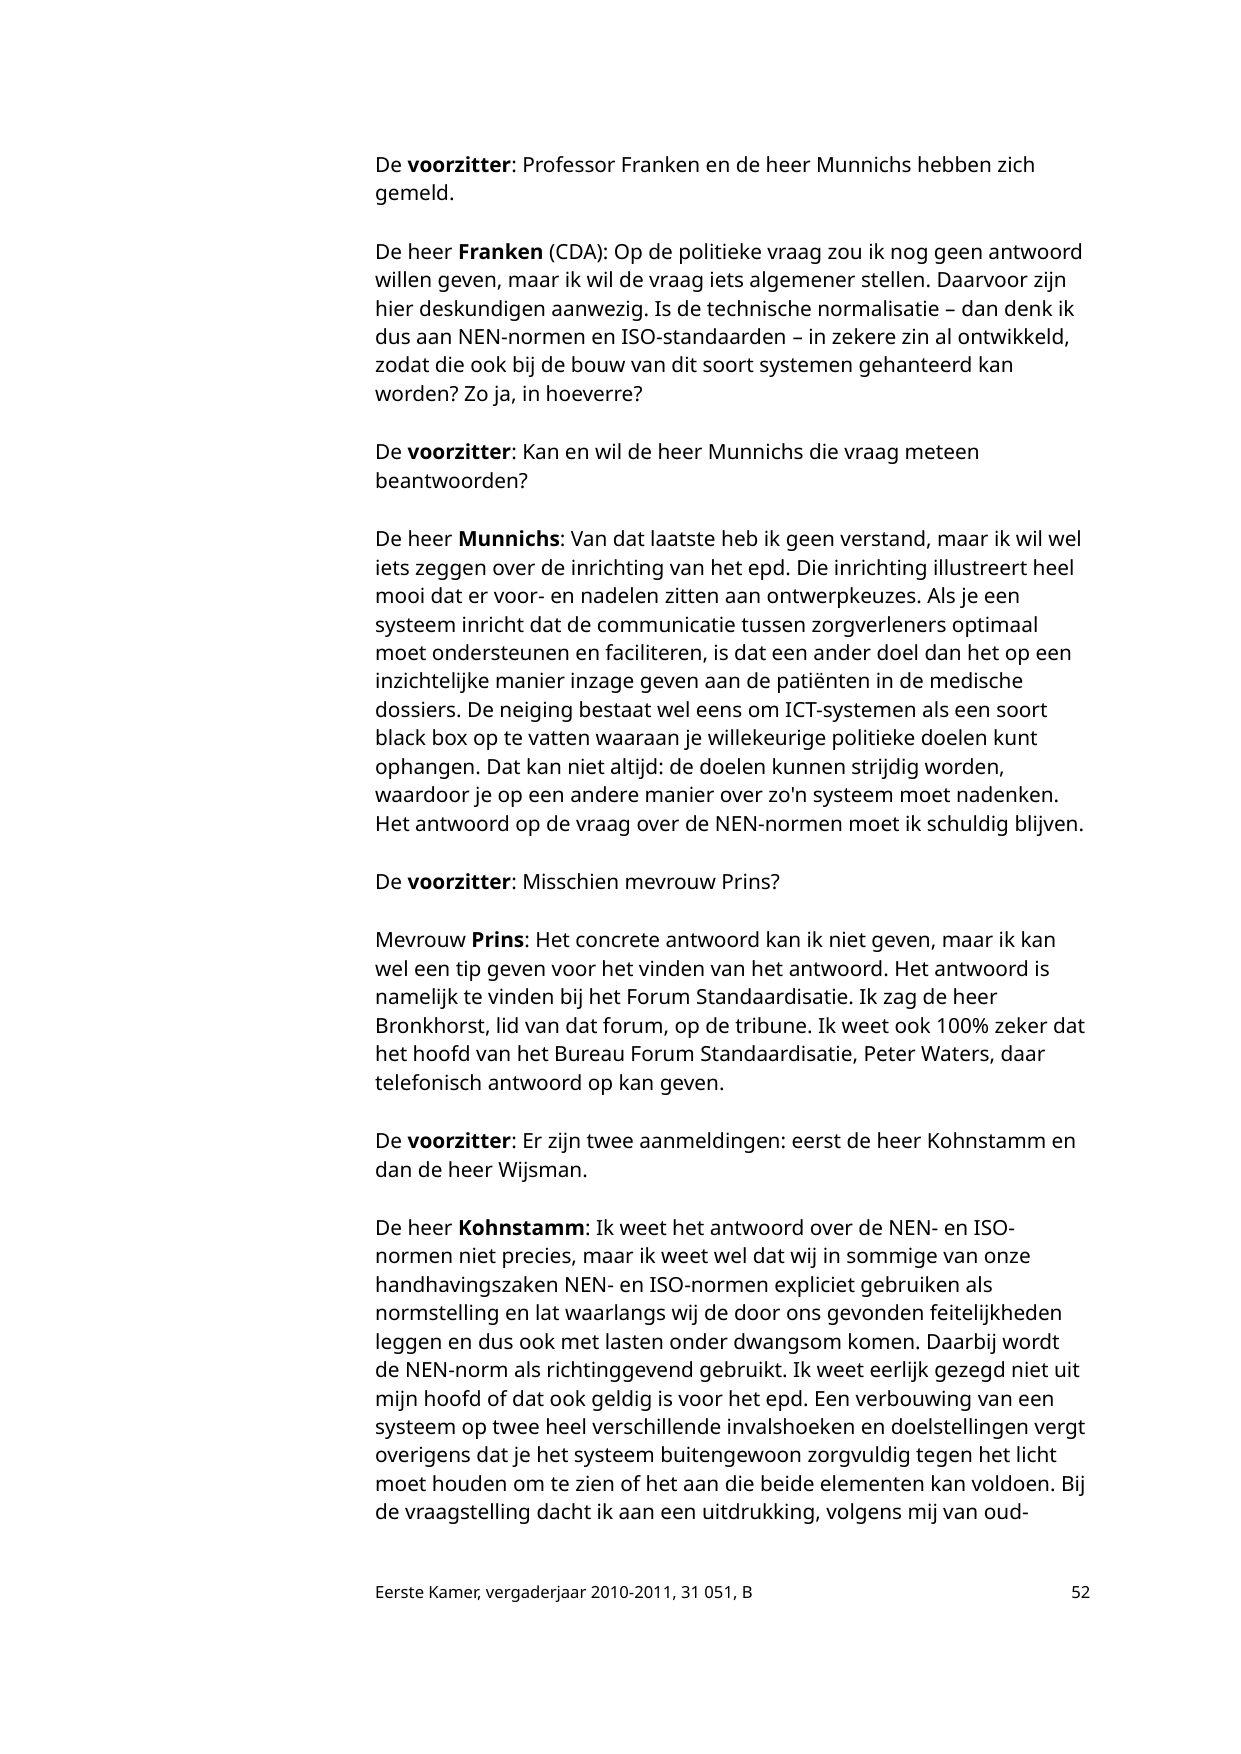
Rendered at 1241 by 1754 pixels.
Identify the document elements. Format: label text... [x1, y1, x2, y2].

text De heer Franken (CDA): Op de politieke vraag zou ik nog geen antwoord willen geven, maar ik wil de vraag iets algemener stellen. Daarvoor zijn hier deskundigen aanwezig. Is de technische normalisatie – dan denk ik dus aan NEN-normen en ISO-standaarden – in zekere zin al ontwikkeld, zodat die ook bij de bouw van dit soort systemen gehanteerd kan worden? Zo ja, in hoeverre? [375, 237, 1090, 407]
text Mevrouw Prins: Het concrete antwoord kan ik niet geven, maar ik kan wel een tip geven voor het vinden van het antwoord. Het antwoord is namelijk te vinden bij het Forum Standaardisatie. Ik zag de heer Bronkhorst, lid van dat forum, op de tribune. Ik weet ook 100% zeker dat het hoofd van het Bureau Forum Standaardisatie, Peter Waters, daar telefonisch antwoord op kan geven. [375, 926, 1090, 1096]
text De voorzitter: Kan en wil de heer Munnichs die vraag meteen beantwoorden? [375, 437, 1090, 494]
text De heer Munnichs: Van dat laatste heb ik geen verstand, maar ik wil wel iets zeggen over de inrichting van het epd. Die inrichting illustreert heel mooi dat er voor- en nadelen zitten aan ontwerpkeuzes. Als je een systeem inricht dat de communicatie tussen zorgverleners optimaal moet ondersteunen en faciliteren, is dat een ander doel dan het op een inzichtelijke manier inzage geven aan de patiënten in de medische dossiers. De neiging bestaat wel eens om ICT-systemen als een soort black box op te vatten waaraan je willekeurige politieke doelen kunt ophangen. Dat kan niet altijd: de doelen kunnen strijdig worden, waardoor je op een andere manier over zo'n systeem moet nadenken. Het antwoord op de vraag over de NEN-normen moet ik schuldig blijven. [375, 524, 1090, 837]
text De voorzitter: Professor Franken en de heer Munnichs hebben zich gemeld. [375, 150, 1090, 207]
text De voorzitter: Misschien mevrouw Prins? [375, 867, 1090, 896]
text De heer Kohnstamm: Ik weet het antwoord over de NEN- en ISO-normen niet precies, maar ik weet wel dat wij in sommige van onze handhavingszaken NEN- en ISO-normen expliciet gebruiken als normstelling en lat waarlangs wij de door ons gevonden feitelijkheden leggen en dus ook met lasten onder dwangsom komen. Daarbij wordt de NEN-norm als richtinggevend gebruikt. Ik weet eerlijk gezegd niet uit mijn hoofd of dat ook geldig is voor het epd. Een verbouwing van een systeem op twee heel verschillende invalshoeken en doelstellingen vergt overigens dat je het systeem buitengewoon zorgvuldig tegen het licht moet houden om te zien of het aan die beide elementen kan voldoen. Bij de vraagstelling dacht ik aan een uitdrukking, volgens mij van oud- [375, 1213, 1090, 1526]
text De voorzitter: Er zijn twee aanmeldingen: eerst de heer Kohnstamm en dan de heer Wijsman. [375, 1126, 1090, 1183]
